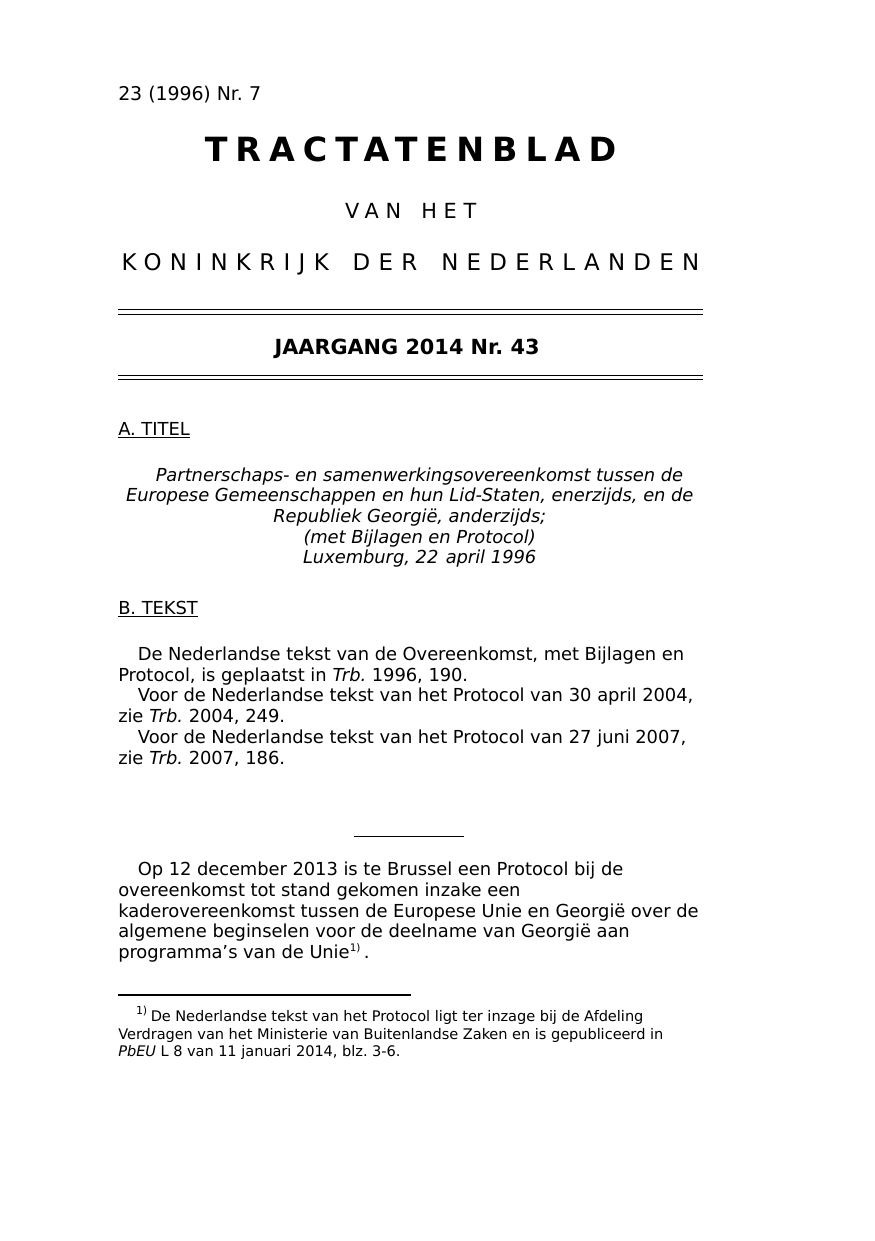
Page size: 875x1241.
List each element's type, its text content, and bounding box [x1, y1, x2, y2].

text Op 12 december 2013 is te Brussel een Protocol bij de overeenkomst tot stand gekomen inzake een kaderovereenkomst tussen de Europese Unie en Georgië over de algemene beginselen voor de deelname van Georgië aan programma’s van de Unie. [118, 859, 703, 963]
text Voor de Nederlandse tekst van het Protocol van 27 juni 2007, zie Trb. 2007, 186. [118, 727, 703, 768]
text JAARGANG 2014 Nr. 43 [118, 335, 703, 359]
text (met Bijlagen en Protocol) [118, 527, 703, 547]
subtitle A. TITEL [118, 419, 703, 439]
text Partnerschaps- en samenwerkingsovereenkomst tussen de Europese Gemeenschappen en hun Lid-Staten, enerzijds, en de Republiek Georgië, anderzijds; [118, 464, 703, 527]
text De Nederlandse tekst van het Protocol ligt ter inzage bij de Afdeling Verdragen van het Ministerie van Buitenlandse Zaken en is gepubliceerd in PbEU L 8 van 11 januari 2014, blz. 3-6. [118, 1004, 703, 1060]
text De Nederlandse tekst van de Overeenkomst, met Bijlagen en Protocol, is geplaatst in Trb. 1996, 190. [118, 644, 703, 685]
text TRACTATENBLAD [118, 130, 703, 169]
text 23 (1996) Nr. 7 [118, 83, 703, 105]
text VAN HET [118, 199, 703, 223]
text Luxemburg, 22 april 1996 [118, 547, 703, 568]
subtitle B. TEKST [118, 598, 703, 619]
text KONINKRIJK DER NEDERLANDEN [118, 249, 703, 276]
text Voor de Nederlandse tekst van het Protocol van 30 april 2004, zie Trb. 2004, 249. [118, 685, 703, 727]
